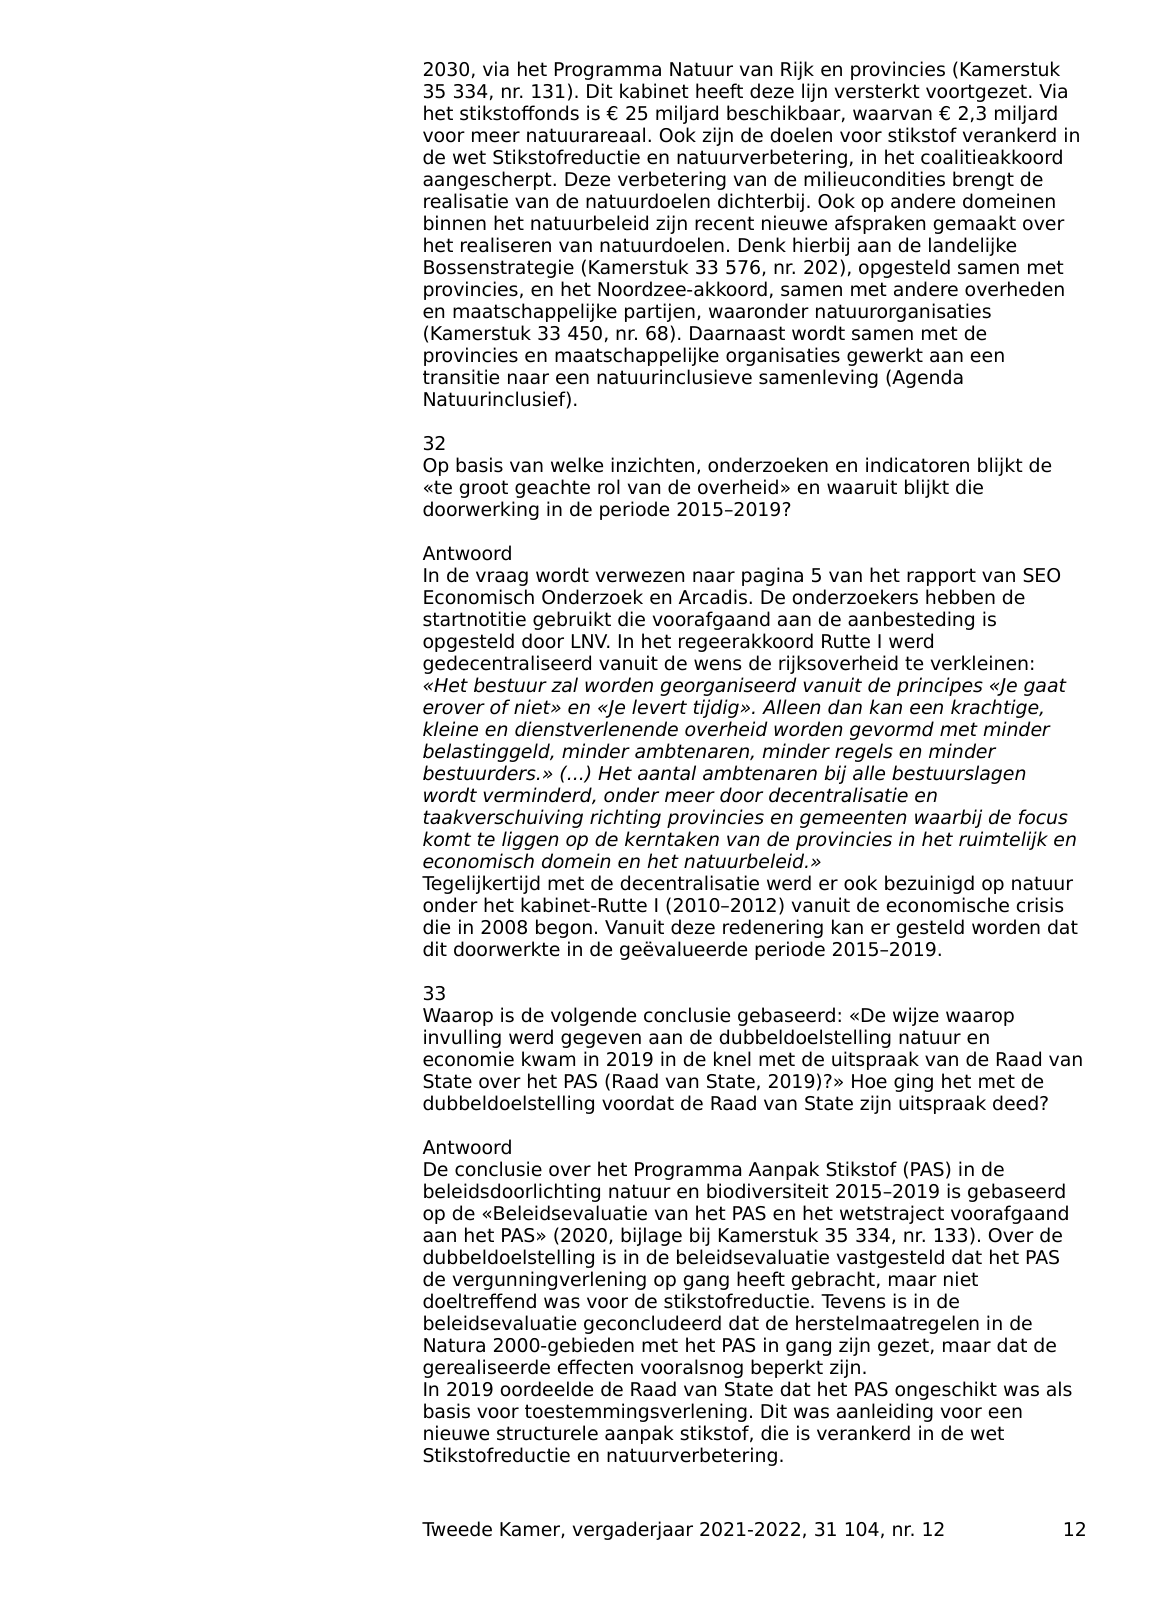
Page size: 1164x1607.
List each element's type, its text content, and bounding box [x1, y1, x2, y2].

text De conclusie over het Programma Aanpak Stikstof (PAS) in de beleidsdoorlichting natuur en biodiversiteit 2015–2019 is gebaseerd op de «Beleidsevaluatie van het PAS en het wetstraject voorafgaand aan het PAS» (2020, bijlage bij Kamerstuk 35 334, nr. 133). Over de dubbeldoelstelling is in de beleidsevaluatie vastgesteld dat het PAS de vergunningverlening op gang heeft gebracht, maar niet doeltreffend was voor de stikstofreductie. Tevens is in de beleidsevaluatie geconcludeerd dat de herstelmaatregelen in de Natura 2000-gebieden met het PAS in gang zijn gezet, maar dat de gerealiseerde effecten vooralsnog beperkt zijn. [422, 1159, 1087, 1379]
text Tegelijkertijd met de decentralisatie werd er ook bezuinigd op natuur onder het kabinet-Rutte I (2010–2012) vanuit de economische crisis die in 2008 begon. Vanuit deze redenering kan er gesteld worden dat dit doorwerkte in de geëvalueerde periode 2015–2019. [422, 873, 1087, 961]
text Antwoord [422, 1137, 1087, 1159]
text Antwoord [422, 543, 1087, 565]
text 32 [422, 433, 1087, 455]
text Op basis van welke inzichten, onderzoeken en indicatoren blijkt de «te groot geachte rol van de overheid» en waaruit blijkt die doorwerking in de periode 2015–2019? [422, 455, 1087, 521]
text Waarop is de volgende conclusie gebaseerd: «De wijze waarop invulling werd gegeven aan de dubbeldoelstelling natuur en economie kwam in 2019 in de knel met de uitspraak van de Raad van State over het PAS (Raad van State, 2019)?» Hoe ging het met de dubbeldoelstelling voordat de Raad van State zijn uitspraak deed? [422, 1005, 1087, 1115]
text In de vraag wordt verwezen naar pagina 5 van het rapport van SEO Economisch Onderzoek en Arcadis. De onderzoekers hebben de startnotitie gebruikt die voorafgaand aan de aanbesteding is opgesteld door LNV. In het regeerakkoord Rutte I werd gedecentraliseerd vanuit de wens de rijksoverheid te verkleinen: «Het bestuur zal worden georganiseerd vanuit de principes «Je gaat erover of niet» en «Je levert tijdig». Alleen dan kan een krachtige, kleine en dienstverlenende overheid worden gevormd met minder belastinggeld, minder ambtenaren, minder regels en minder bestuurders.» (...) Het aantal ambtenaren bij alle bestuurslagen wordt verminderd, onder meer door decentralisatie en taakverschuiving richting provincies en gemeenten waarbij de focus komt te liggen op de kerntaken van de provincies in het ruimtelijk en economisch domein en het natuurbeleid.» [422, 565, 1087, 873]
text 2030, via het Programma Natuur van Rijk en provincies (Kamerstuk 35 334, nr. 131). Dit kabinet heeft deze lijn versterkt voortgezet. Via het stikstoffonds is € 25 miljard beschikbaar, waarvan € 2,3 miljard voor meer natuurareaal. Ook zijn de doelen voor stikstof verankerd in de wet Stikstofreductie en natuurverbetering, in het coalitieakkoord aangescherpt. Deze verbetering van de milieucondities brengt de realisatie van de natuurdoelen dichterbij. Ook op andere domeinen binnen het natuurbeleid zijn recent nieuwe afspraken gemaakt over het realiseren van natuurdoelen. Denk hierbij aan de landelijke Bossenstrategie (Kamerstuk 33 576, nr. 202), opgesteld samen met provincies, en het Noordzee-akkoord, samen met andere overheden en maatschappelijke partijen, waaronder natuurorganisaties (Kamerstuk 33 450, nr. 68). Daarnaast wordt samen met de provincies en maatschappelijke organisaties gewerkt aan een transitie naar een natuurinclusieve samenleving (Agenda Natuurinclusief). [422, 59, 1087, 411]
text 33 [422, 983, 1087, 1005]
text In 2019 oordeelde de Raad van State dat het PAS ongeschikt was als basis voor toestemmingsverlening. Dit was aanleiding voor een nieuwe structurele aanpak stikstof, die is verankerd in de wet Stikstofreductie en natuurverbetering. [422, 1379, 1087, 1467]
